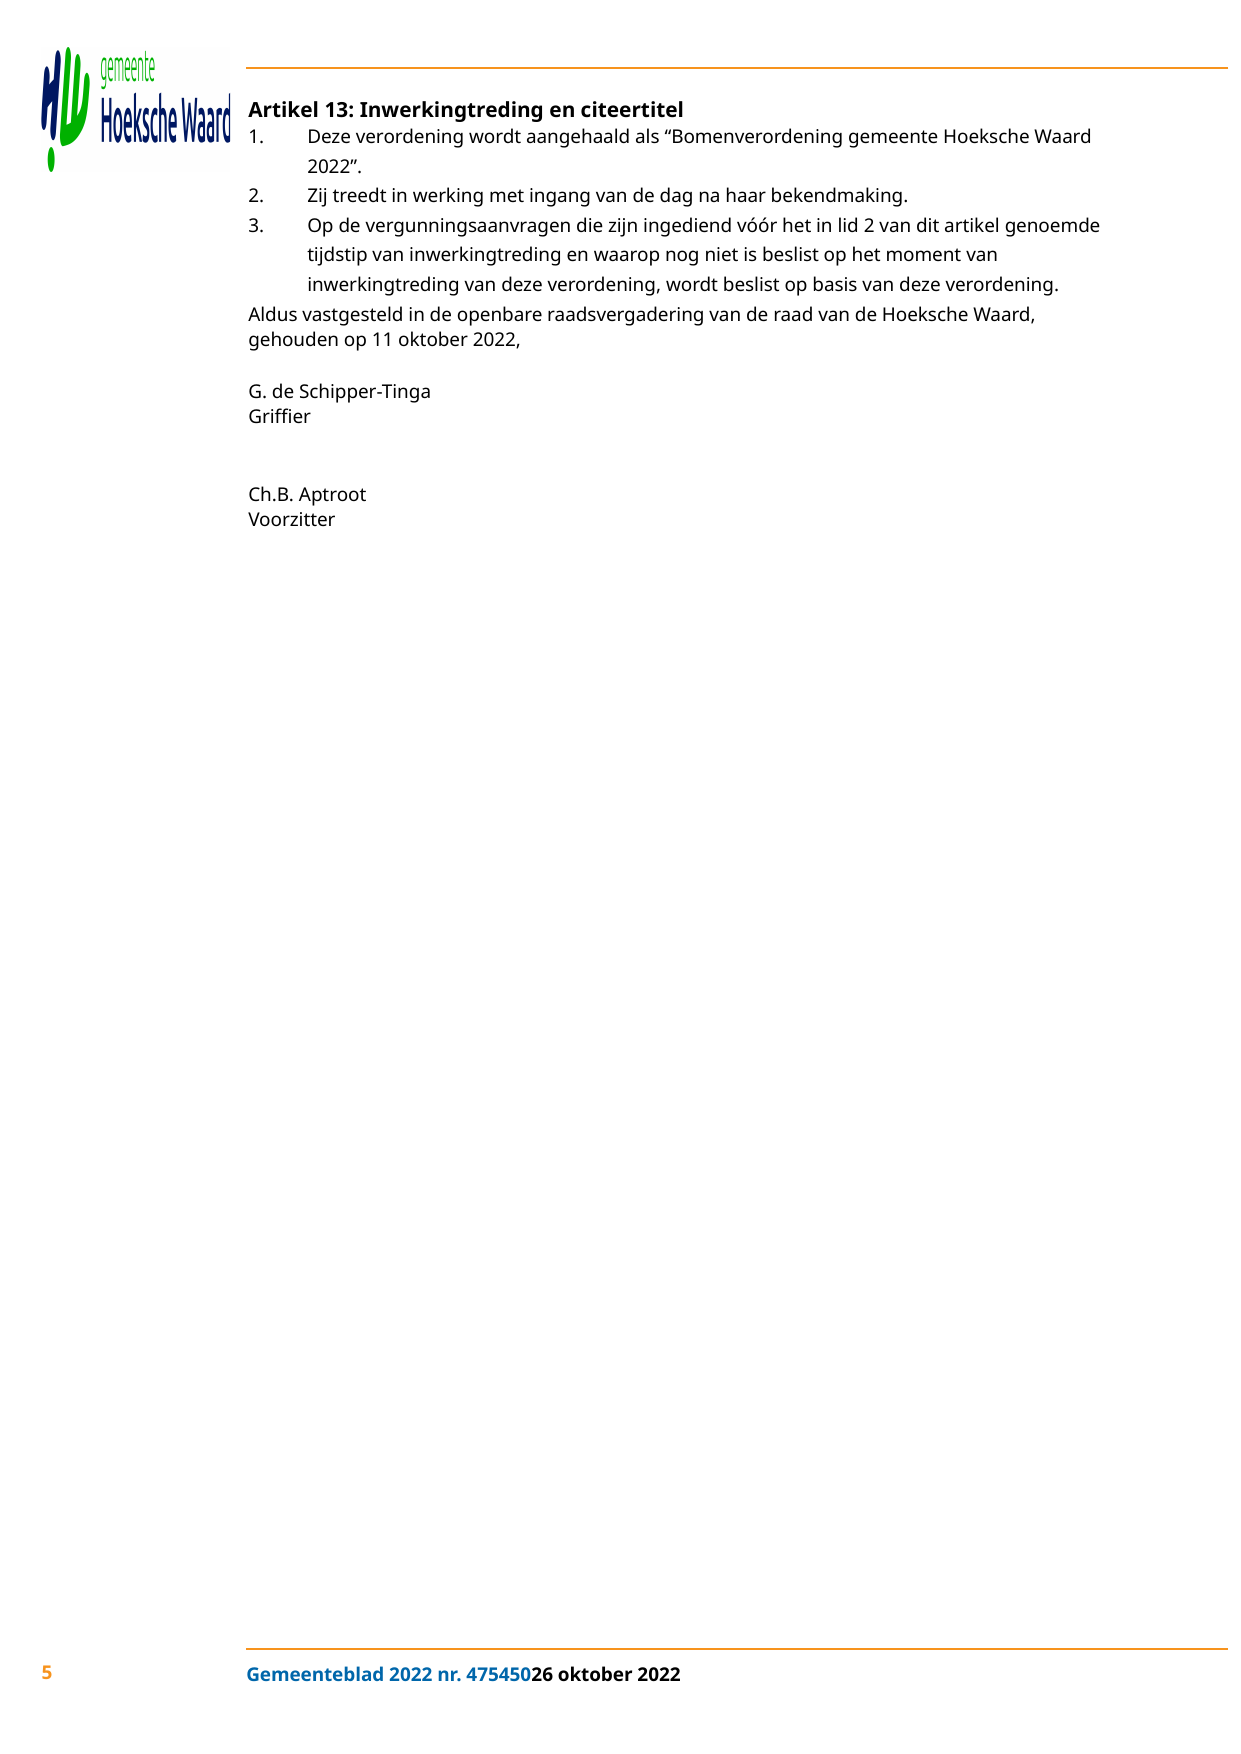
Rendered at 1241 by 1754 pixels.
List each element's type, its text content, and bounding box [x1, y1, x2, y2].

list Op de vergunningsaanvragen die zijn ingediend vóór het in lid 2 van dit artikel genoemde tijdstip van inwerkingtreding en waarop nog niet is beslist op het moment van inwerkingtreding van deze verordening, wordt beslist op basis van deze verordening. [248, 212, 1152, 297]
list Deze verordening wordt aangehaald als “Bomenverordening gemeente Hoeksche Waard 2022”. [248, 123, 1152, 178]
text Aldus vastgesteld in de openbare raadsvergadering van de raad van de Hoeksche Waard, [248, 301, 1152, 326]
text G. de Schipper-Tinga [248, 378, 1152, 404]
text Artikel 13: Inwerkingtreding en citeertitel [248, 95, 1152, 123]
text Ch.B. Aptroot [248, 481, 1152, 507]
text Voorzitter [248, 507, 1152, 532]
list Zij treedt in werking met ingang van de dag na haar bekendmaking. [248, 182, 1152, 208]
text gehouden op 11 oktober 2022, [248, 326, 1152, 352]
picture [41, 47, 231, 172]
text Griffier [248, 404, 1152, 429]
